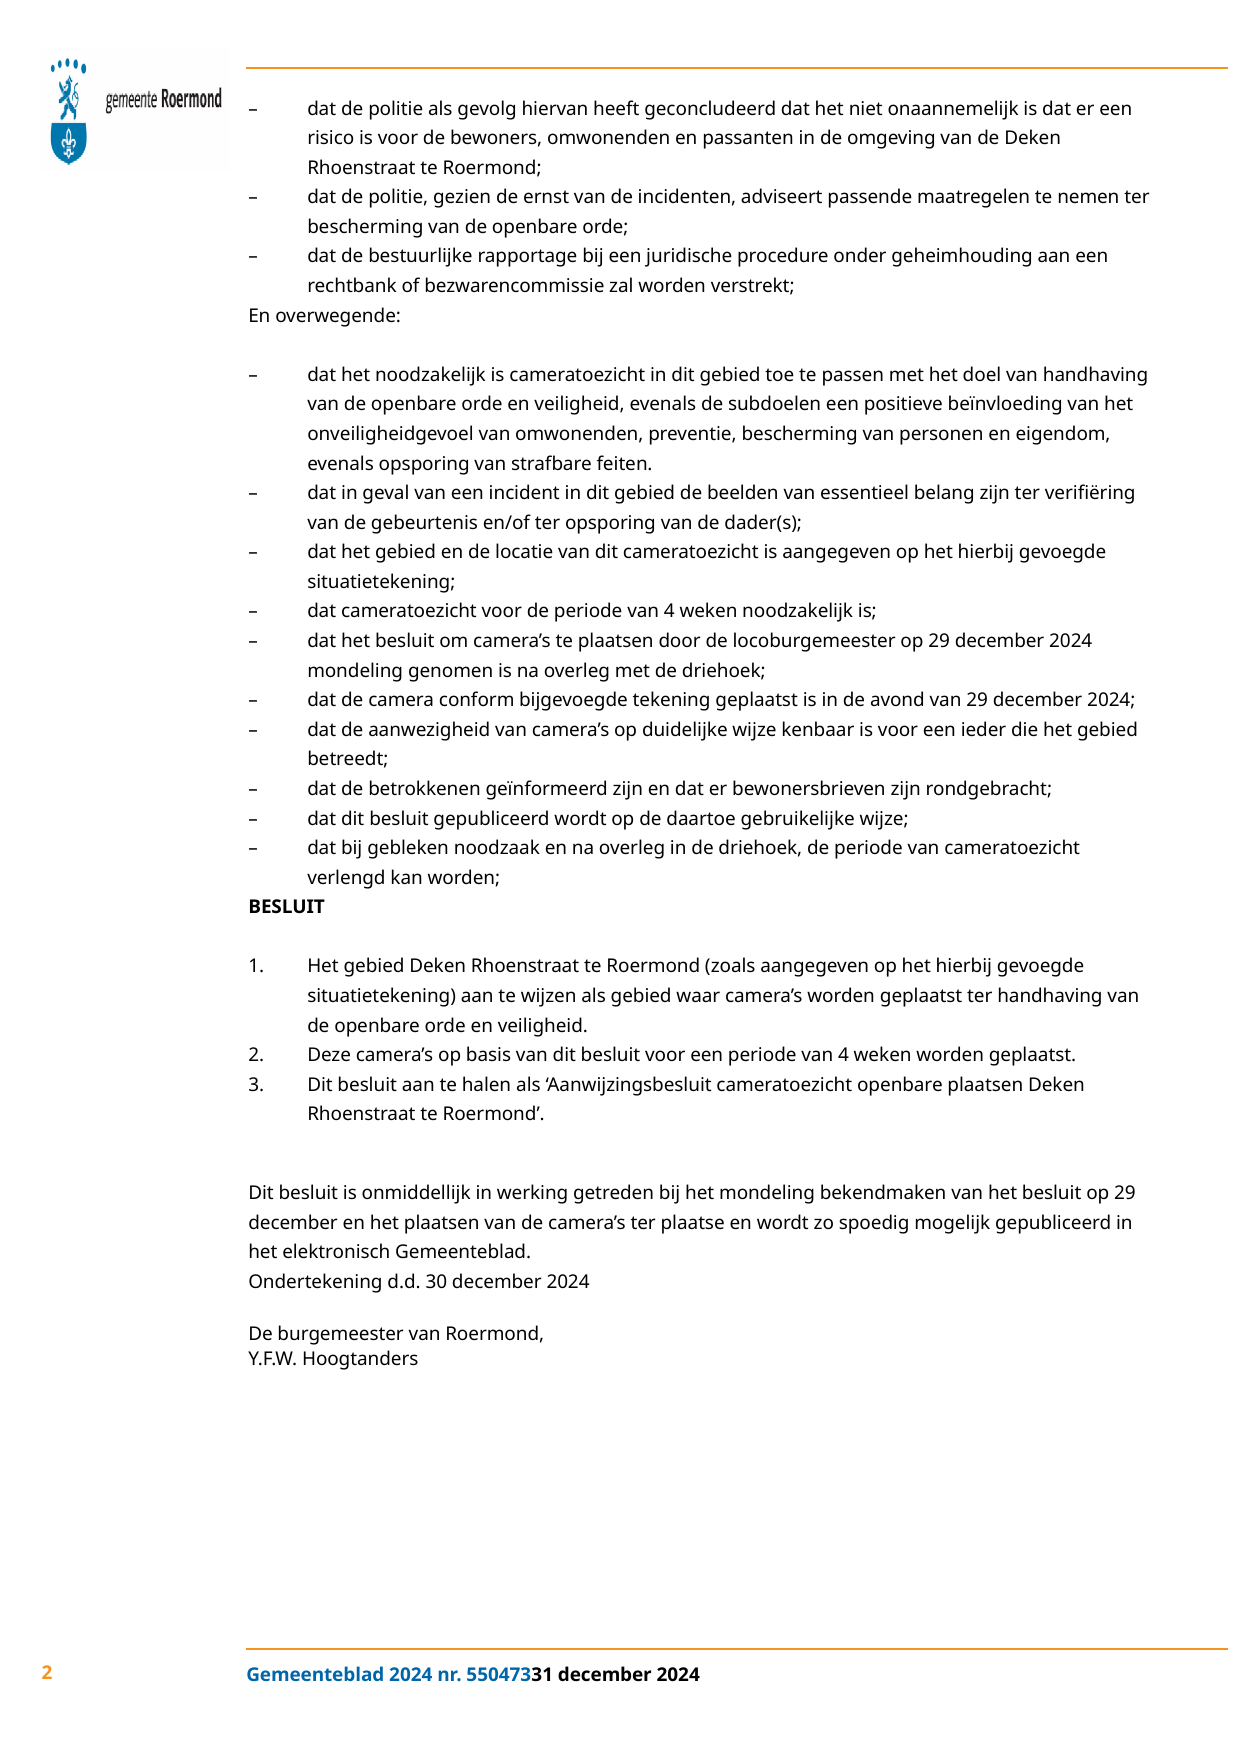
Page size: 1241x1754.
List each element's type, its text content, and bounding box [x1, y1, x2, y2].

text Dit besluit is onmiddellijk in werking getreden bij het mondeling bekendmaken van het besluit op 29 december en het plaatsen van de camera’s ter plaatse en wordt zo spoedig mogelijk gepubliceerd in het elektronisch Gemeenteblad. [248, 1179, 1152, 1264]
list dat het besluit om camera’s te plaatsen door de locoburgemeester op 29 december 2024 mondeling genomen is na overleg met de driehoek; [248, 627, 1152, 683]
list dat de betrokkenen geïnformeerd zijn en dat er bewonersbrieven zijn rondgebracht; [248, 775, 1152, 801]
list dat de politie als gevolg hiervan heeft geconcludeerd dat het niet onaannemelijk is dat er een risico is voor de bewoners, omwonenden en passanten in de omgeving van de Deken Rhoenstraat te Roermond; [248, 95, 1152, 180]
text Y.F.W. Hoogtanders [248, 1345, 1152, 1371]
list dat bij gebleken noodzaak en na overleg in de driehoek, de periode van cameratoezicht verlengd kan worden; [248, 834, 1152, 890]
list dat de aanwezigheid van camera’s op duidelijke wijze kenbaar is voor een ieder die het gebied betreedt; [248, 716, 1152, 771]
list dat dit besluit gepubliceerd wordt op de daartoe gebruikelijke wijze; [248, 805, 1152, 831]
list Deze camera’s op basis van dit besluit voor een periode van 4 weken worden geplaatst. [248, 1041, 1152, 1067]
list dat de bestuurlijke rapportage bij een juridische procedure onder geheimhouding aan een rechtbank of bezwarencommissie zal worden verstrekt; [248, 243, 1152, 298]
list dat de camera conform bijgevoegde tekening geplaatst is in de avond van 29 december 2024; [248, 686, 1152, 712]
list dat de politie, gezien de ernst van de incidenten, adviseert passende maatregelen te nemen ter bescherming van de openbare orde; [248, 183, 1152, 239]
list dat het noodzakelijk is cameratoezicht in dit gebied toe te passen met het doel van handhaving van de openbare orde en veiligheid, evenals de subdoelen een positieve beïnvloeding van het onveiligheidgevoel van omwonenden, preventie, bescherming van personen en eigendom, evenals opsporing van strafbare feiten. [248, 361, 1152, 476]
text De burgemeester van Roermond, [248, 1320, 1152, 1345]
text En overwegende: [248, 302, 1152, 328]
text Ondertekening d.d. 30 december 2024 [248, 1268, 1152, 1294]
list Dit besluit aan te halen als ‘Aanwijzingsbesluit cameratoezicht openbare plaatsen Deken Rhoenstraat te Roermond’. [248, 1071, 1152, 1126]
list dat in geval van een incident in dit gebied de beelden van essentieel belang zijn ter verifiëring van de gebeurtenis en/of ter opsporing van de dader(s); [248, 479, 1152, 535]
list Het gebied Deken Rhoenstraat te Roermond (zoals aangegeven op het hierbij gevoegde situatietekening) aan te wijzen als gebied waar camera’s worden geplaatst ter handhaving van de openbare orde en veiligheid. [248, 953, 1152, 1038]
picture [41, 47, 231, 172]
text BESLUIT [248, 893, 1152, 919]
list dat het gebied en de locatie van dit cameratoezicht is aangegeven op het hierbij gevoegde situatietekening; [248, 538, 1152, 594]
list dat cameratoezicht voor de periode van 4 weken noodzakelijk is; [248, 598, 1152, 623]
